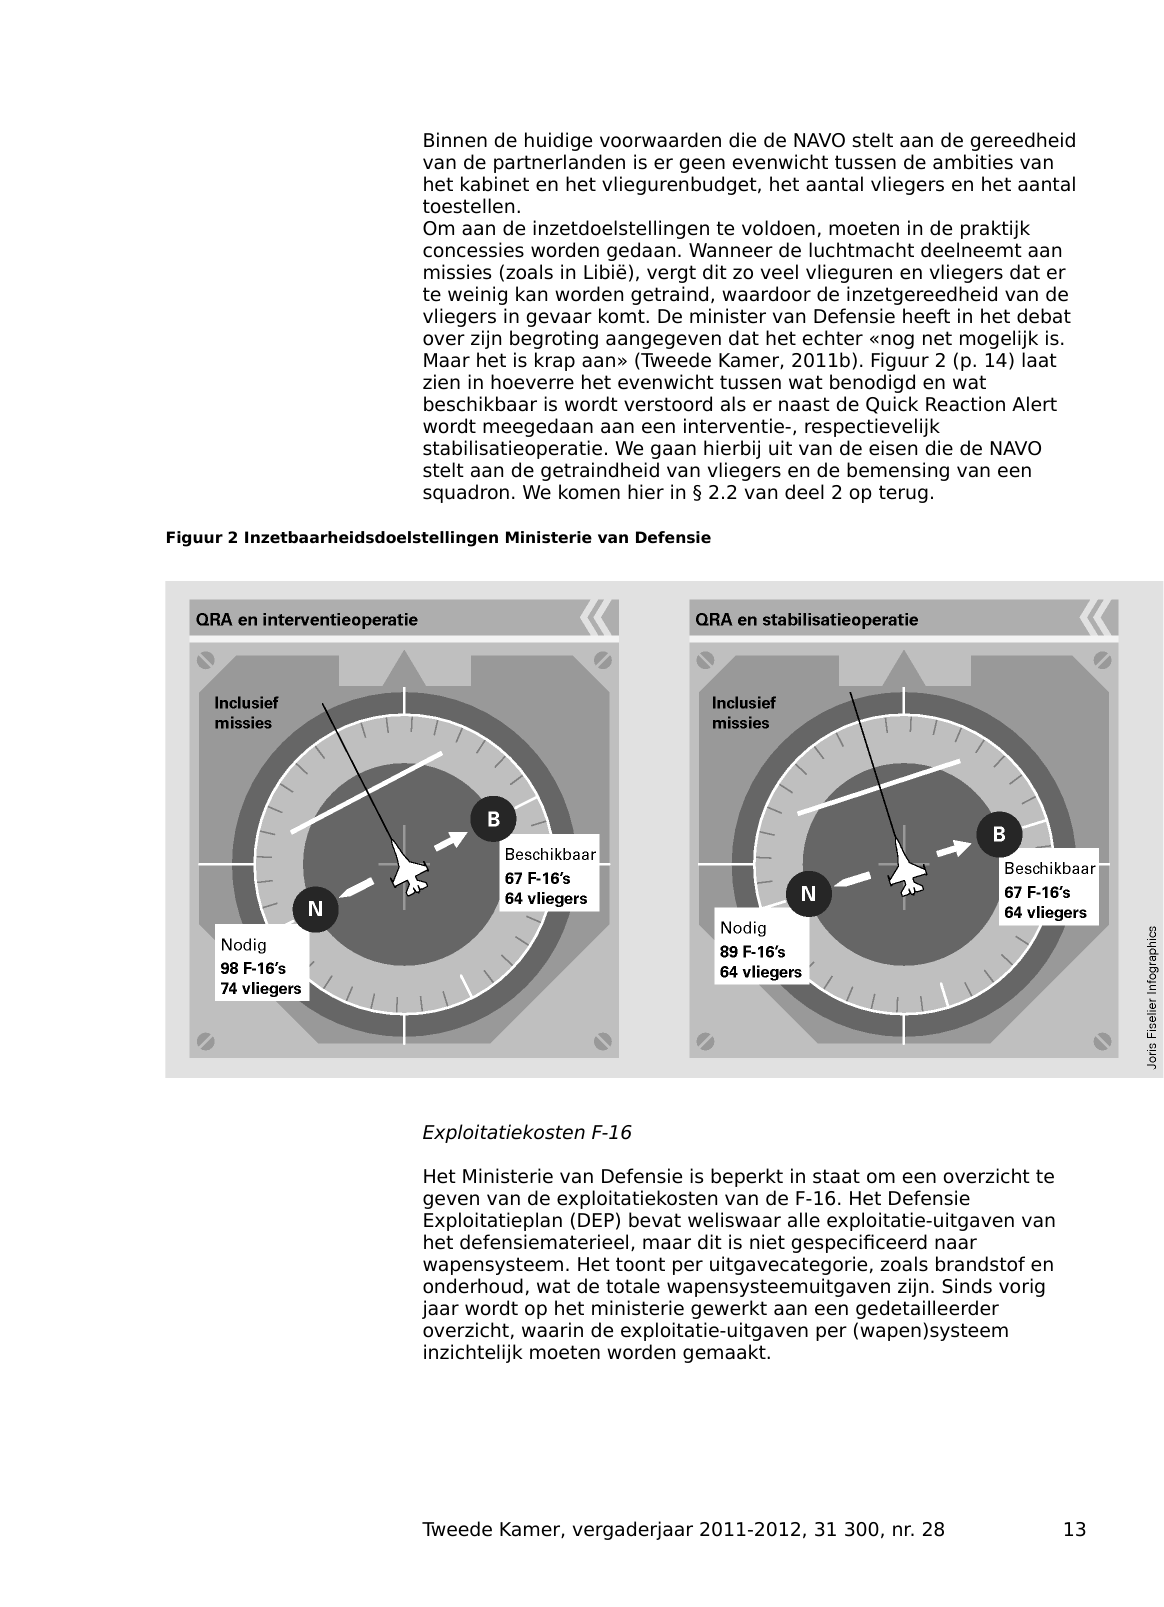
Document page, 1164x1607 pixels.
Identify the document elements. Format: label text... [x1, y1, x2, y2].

text Figuur 2 Inzetbaarheidsdoelstellingen Ministerie van Defensie [165, 529, 1163, 548]
subtitle Exploitatiekosten F-16 [422, 1122, 1087, 1144]
text Om aan de inzetdoelstellingen te voldoen, moeten in de praktijk concessies worden gedaan. Wanneer de luchtmacht deelneemt aan missies (zoals in Libië), vergt dit zo veel vlieguren en vliegers dat er te weinig kan worden getraind, waardoor de inzetgereedheid van de vliegers in gevaar komt. De minister van Defensie heeft in het debat over zijn begroting aangegeven dat het echter «nog net mogelijk is. Maar het is krap aan» (Tweede Kamer, 2011b). Figuur 2 (p. 14) laat zien in hoeverre het evenwicht tussen wat benodigd en wat beschikbaar is wordt verstoord als er naast de Quick Reaction Alert wordt meegedaan aan een interventie-, respectievelijk stabilisatieoperatie. We gaan hierbij uit van de eisen die de NAVO stelt aan de getraindheid van vliegers en de bemensing van een squadron. We komen hier in § 2.2 van deel 2 op terug. [422, 218, 1087, 503]
text Binnen de huidige voorwaarden die de NAVO stelt aan de gereedheid van de partnerlanden is er geen evenwicht tussen de ambities van het kabinet en het vliegurenbudget, het aantal vliegers en het aantal toestellen. [422, 130, 1087, 218]
text Het Ministerie van Defensie is beperkt in staat om een overzicht te geven van de exploitatiekosten van de F-16. Het Defensie Exploitatieplan (DEP) bevat weliswaar alle exploitatie-uitgaven van het defensiematerieel, maar dit is niet gespecificeerd naar wapensysteem. Het toont per uitgavecategorie, zoals brandstof en onderhoud, wat de totale wapensysteemuitgaven zijn. Sinds vorig jaar wordt op het ministerie gewerkt aan een gedetailleerder overzicht, waarin de exploitatie-uitgaven per (wapen)systeem inzichtelijk moeten worden gemaakt. [422, 1166, 1087, 1364]
picture [165, 581, 1164, 1078]
